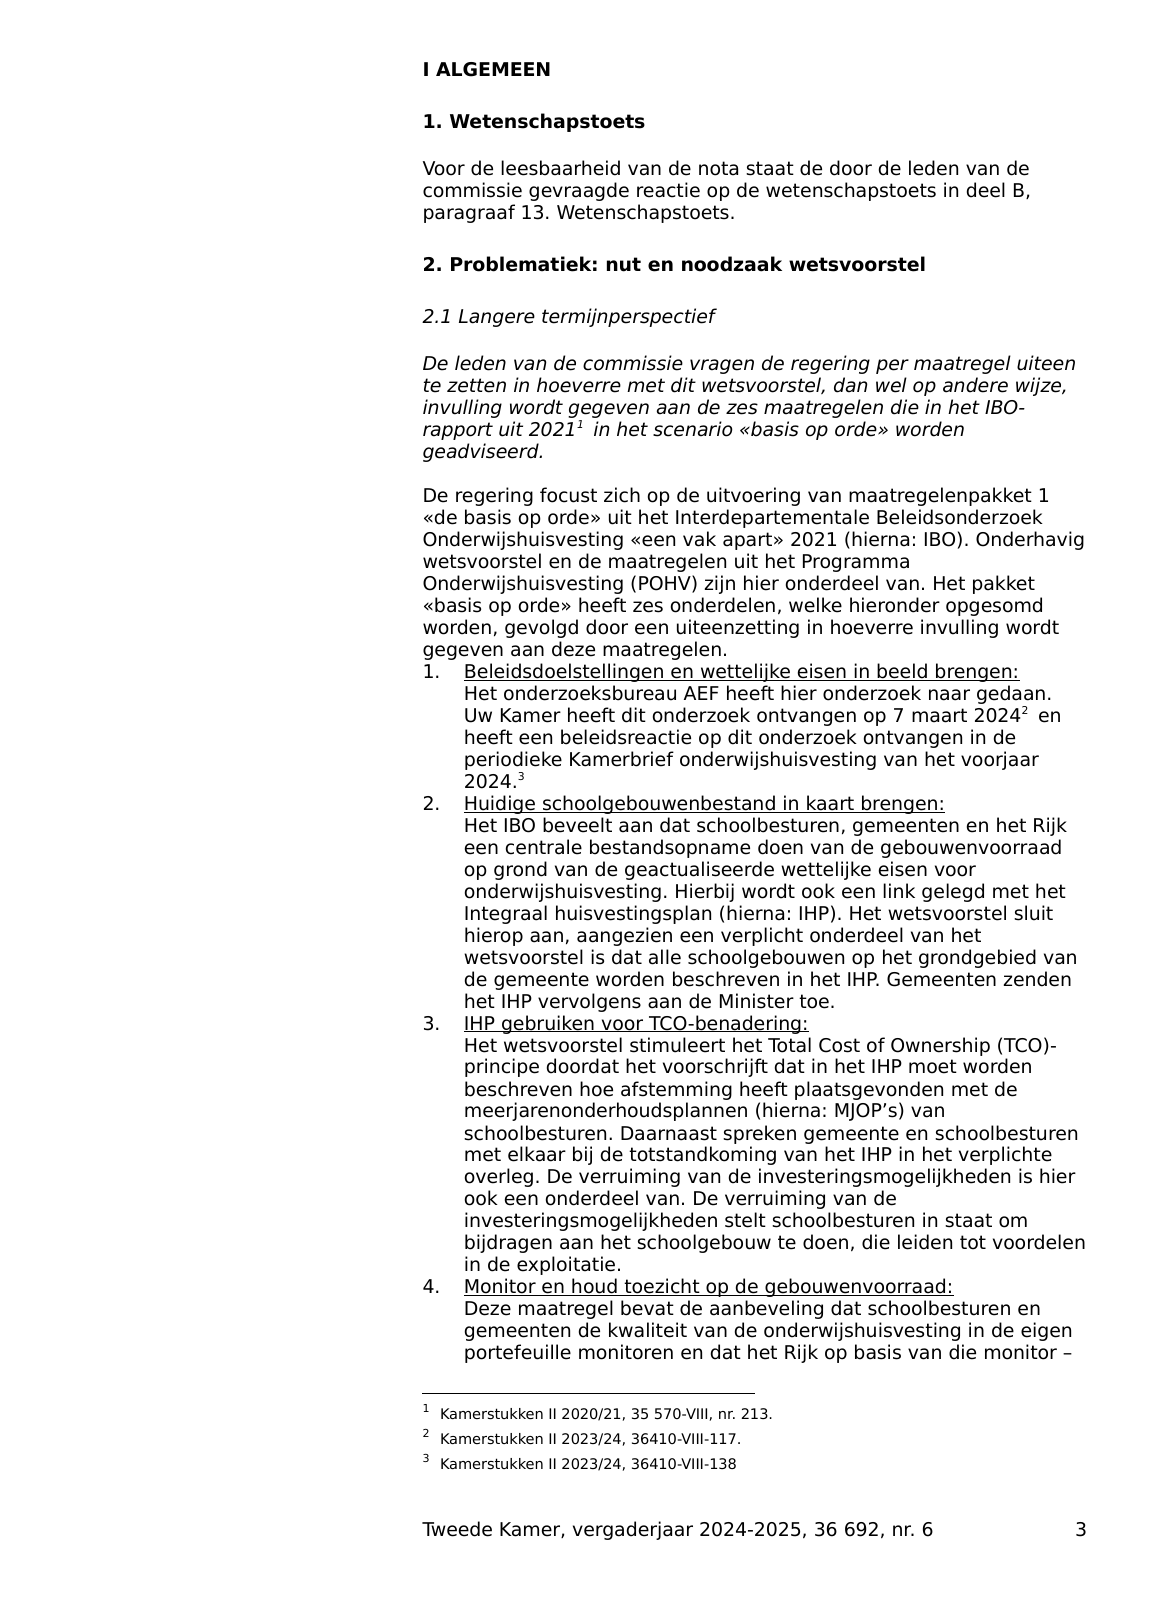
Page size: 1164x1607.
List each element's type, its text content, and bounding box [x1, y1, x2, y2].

text Het onderzoeksbureau AEF heeft hier onderzoek naar gedaan. Uw Kamer heeft dit onderzoek ontvangen op 7 maart 2024 en heeft een beleidsreactie op dit onderzoek ontvangen in de periodieke Kamerbrief onderwijshuisvesting van het voorjaar 2024. [464, 683, 1087, 793]
text 3. IHP gebruiken voor TCO-benadering: [422, 1012, 1087, 1034]
subtitle 2. Problematiek: nut en noodzaak wetsvoorstel [422, 254, 1087, 276]
text De regering focust zich op de uitvoering van maatregelenpakket 1 «de basis op orde» uit het Interdepartementale Beleidsonderzoek Onderwijshuisvesting «een vak apart» 2021 (hierna: IBO). Onderhavig wetsvoorstel en de maatregelen uit het Programma Onderwijshuisvesting (POHV) zijn hier onderdeel van. Het pakket «basis op orde» heeft zes onderdelen, welke hieronder opgesomd worden, gevolgd door een uiteenzetting in hoeverre invulling wordt gegeven aan deze maatregelen. [422, 485, 1087, 661]
text Deze maatregel bevat de aanbeveling dat schoolbesturen en gemeenten de kwaliteit van de onderwijshuisvesting in de eigen portefeuille monitoren en dat het Rijk op basis van die monitor – [464, 1298, 1087, 1364]
text Voor de leesbaarheid van de nota staat de door de leden van de commissie gevraagde reactie op de wetenschapstoets in deel B, paragraaf 13. Wetenschapstoets. [422, 158, 1087, 224]
subtitle I ALGEMEEN [422, 59, 1087, 81]
text 2. Huidige schoolgebouwenbestand in kaart brengen: [422, 793, 1087, 815]
subtitle 1. Wetenschapstoets [422, 111, 1087, 133]
text Het IBO beveelt aan dat schoolbesturen, gemeenten en het Rijk een centrale bestandsopname doen van de gebouwenvoorraad op grond van de geactualiseerde wettelijke eisen voor onderwijshuisvesting. Hierbij wordt ook een link gelegd met het Integraal huisvestingsplan (hierna: IHP). Het wetsvoorstel sluit hierop aan, aangezien een verplicht onderdeel van het wetsvoorstel is dat alle schoolgebouwen op het grondgebied van de gemeente worden beschreven in het IHP. Gemeenten zenden het IHP vervolgens aan de Minister toe. [464, 815, 1087, 1012]
text 4. Monitor en houd toezicht op de gebouwenvoorraad: [422, 1276, 1087, 1298]
text Kamerstukken II 2023/24, 36410-VIII-117. [422, 1427, 1087, 1449]
subtitle 2.1 Langere termijnperspectief [422, 306, 1087, 328]
text De leden van de commissie vragen de regering per maatregel uiteen te zetten in hoeverre met dit wetsvoorstel, dan wel op andere wijze, invulling wordt gegeven aan de zes maatregelen die in het IBO-rapport uit 2021 in het scenario «basis op orde» worden geadviseerd. [422, 353, 1087, 463]
text Kamerstukken II 2023/24, 36410-VIII-138 [422, 1452, 1087, 1474]
text Het wetsvoorstel stimuleert het Total Cost of Ownership (TCO)-principe doordat het voorschrijft dat in het IHP moet worden beschreven hoe afstemming heeft plaatsgevonden met de meerjarenonderhoudsplannen (hierna: MJOP’s) van schoolbesturen. Daarnaast spreken gemeente en schoolbesturen met elkaar bij de totstandkoming van het IHP in het verplichte overleg. De verruiming van de investeringsmogelijkheden is hier ook een onderdeel van. De verruiming van de investeringsmogelijkheden stelt schoolbesturen in staat om bijdragen aan het schoolgebouw te doen, die leiden tot voordelen in de exploitatie. [464, 1034, 1087, 1276]
text Kamerstukken II 2020/21, 35 570-VIII, nr. 213. [422, 1402, 1087, 1424]
text 1. Beleidsdoelstellingen en wettelijke eisen in beeld brengen: [422, 661, 1087, 683]
